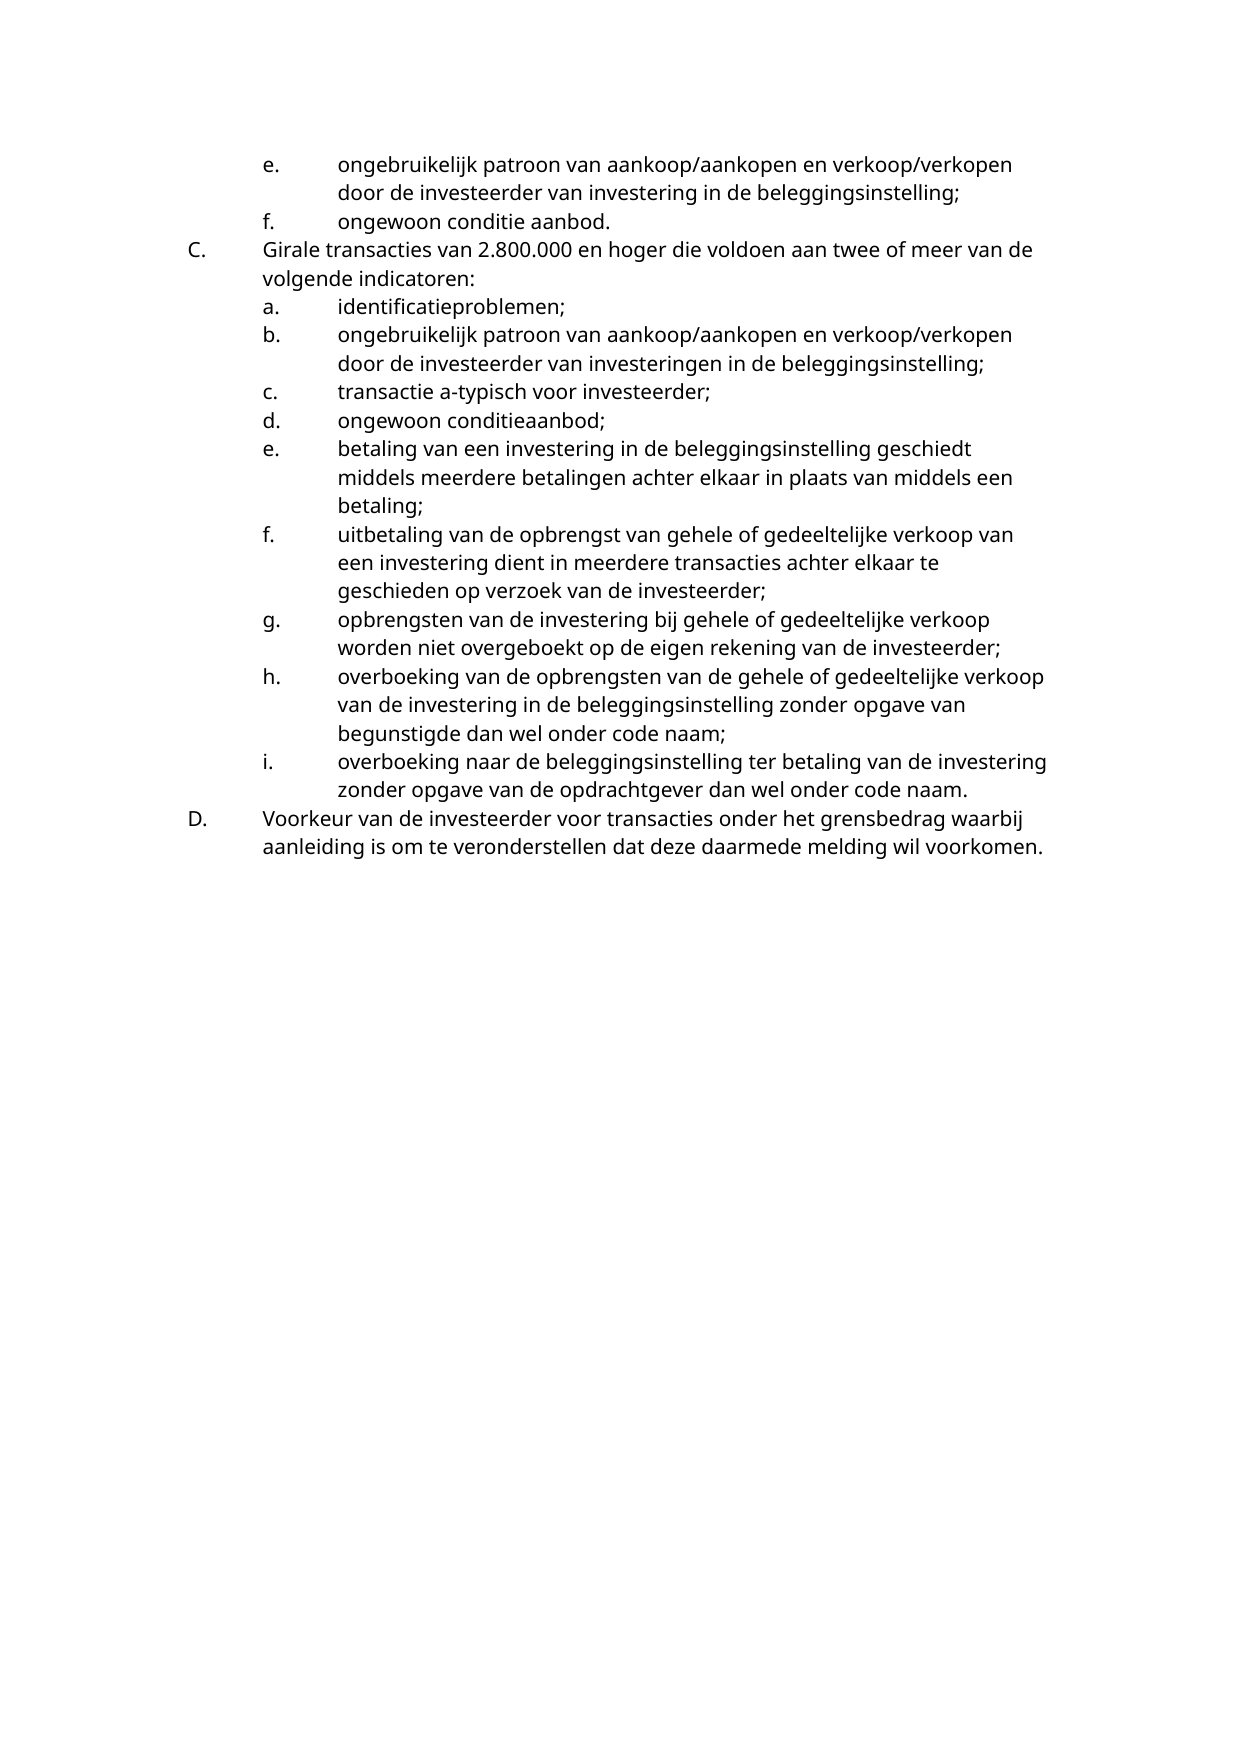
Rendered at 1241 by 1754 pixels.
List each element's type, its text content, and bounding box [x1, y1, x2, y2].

list uitbetaling van de opbrengst van gehele of gedeeltelijke verkoop van een investering dient in meerdere transacties achter elkaar te geschieden op verzoek van de investeerder; [262, 520, 1053, 605]
list ongebruikelijk patroon van aankoop/aankopen en verkoop/verkopen door de investeerder van investeringen in de beleggingsinstelling; [262, 321, 1053, 377]
list ongewoon conditie aanbod. [262, 207, 1053, 235]
list overboeking van de opbrengsten van de gehele of gedeeltelijke verkoop van de investering in de beleggingsinstelling zonder opgave van begunstigde dan wel onder code naam; [262, 662, 1053, 747]
list Girale transacties van 2.800.000 en hoger die voldoen aan twee of meer van de volgende indicatoren: [187, 235, 1053, 292]
list transactie a-typisch voor investeerder; [262, 377, 1053, 406]
list overboeking naar de beleggingsinstelling ter betaling van de investering zonder opgave van de opdrachtgever dan wel onder code naam. [262, 747, 1053, 804]
list identificatieproblemen; [262, 292, 1053, 321]
list betaling van een investering in de beleggingsinstelling geschiedt middels meerdere betalingen achter elkaar in plaats van middels een betaling; [262, 434, 1053, 520]
list Voorkeur van de investeerder voor transacties onder het grensbedrag waarbij aanleiding is om te veronderstellen dat deze daarmede melding wil voorkomen. [187, 804, 1053, 861]
list ongebruikelijk patroon van aankoop/aankopen en verkoop/verkopen door de investeerder van investering in de beleggingsinstelling; [262, 150, 1053, 207]
list opbrengsten van de investering bij gehele of gedeeltelijke verkoop worden niet overgeboekt op de eigen rekening van de investeerder; [262, 605, 1053, 662]
list ongewoon conditieaanbod; [262, 406, 1053, 434]
